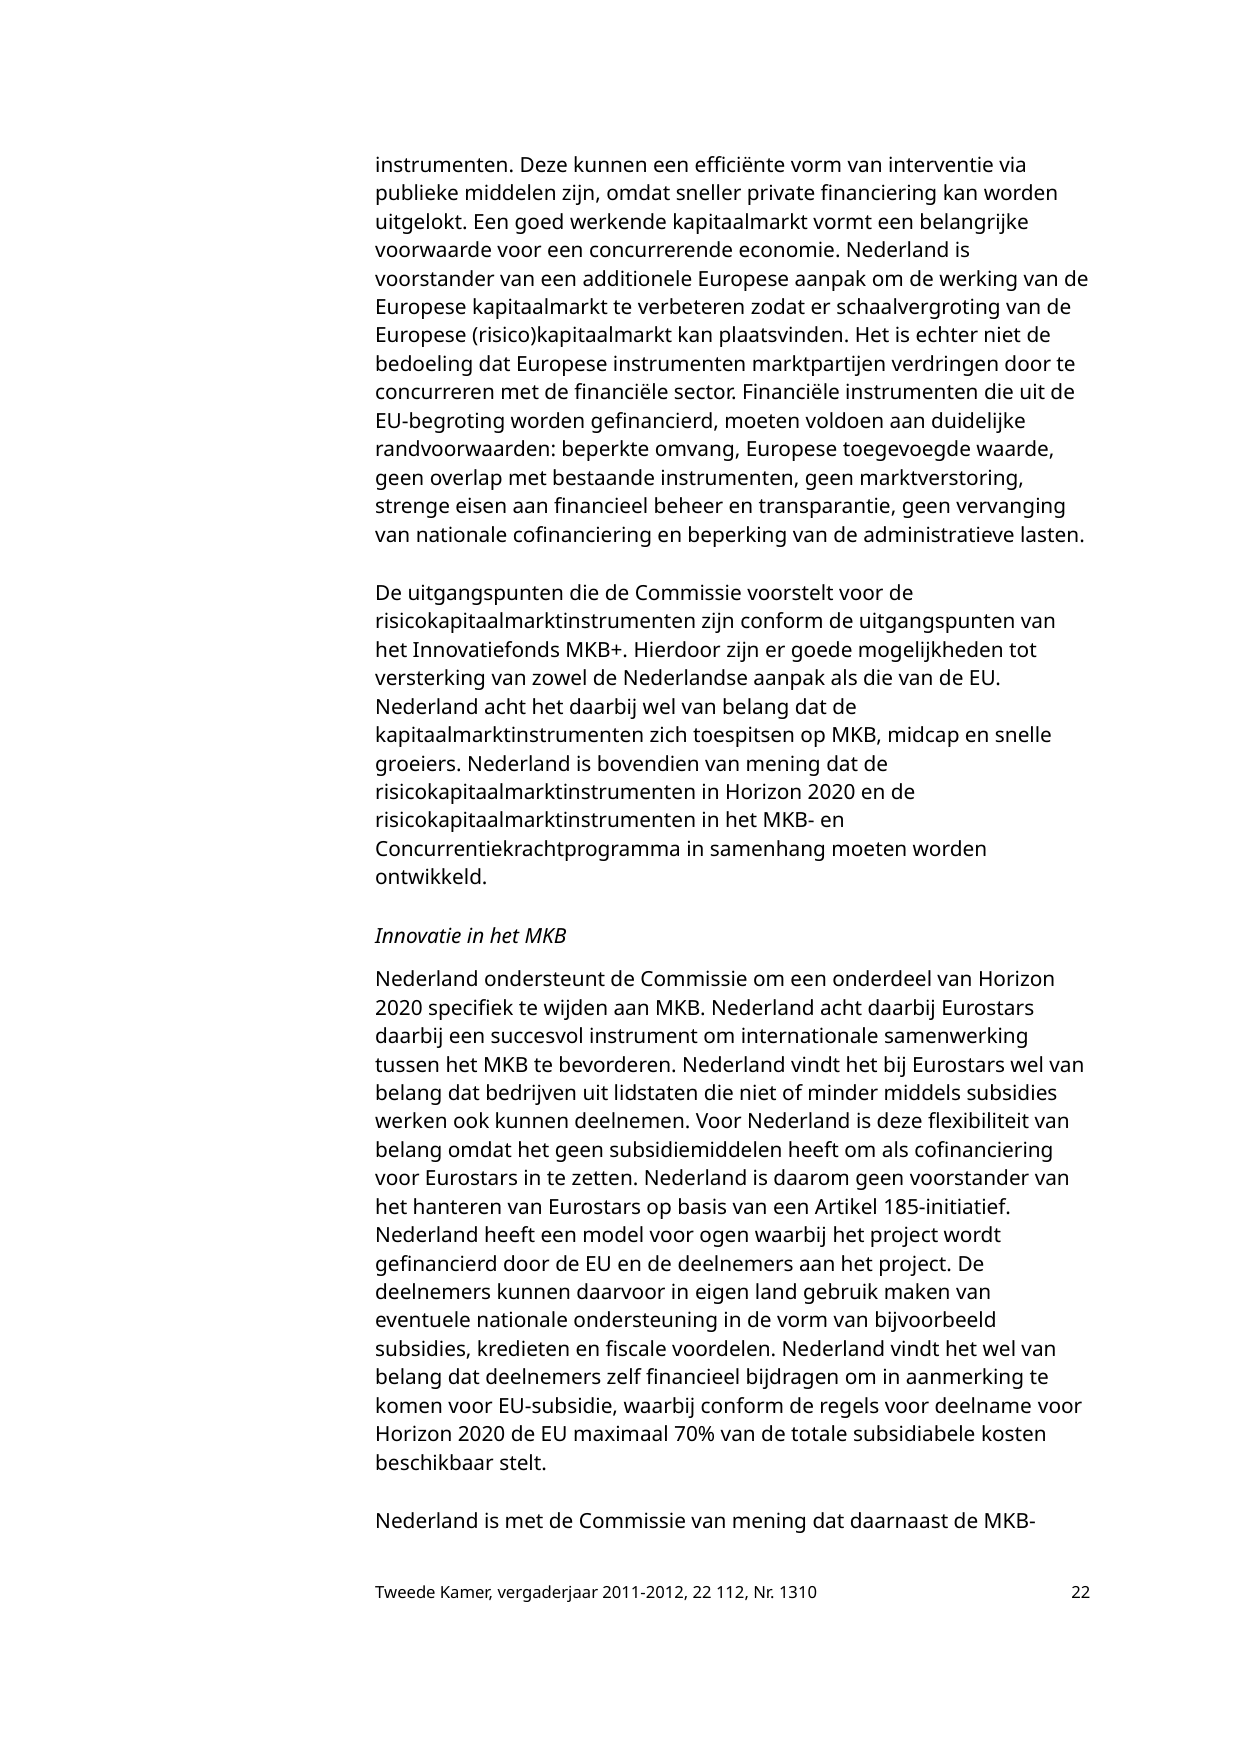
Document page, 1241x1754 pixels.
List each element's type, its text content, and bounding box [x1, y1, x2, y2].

text Innovatie in het MKB [375, 921, 1090, 949]
text instrumenten. Deze kunnen een efficiënte vorm van interventie via publieke middelen zijn, omdat sneller private financiering kan worden uitgelokt. Een goed werkende kapitaalmarkt vormt een belangrijke voorwaarde voor een concurrerende economie. Nederland is voorstander van een additionele Europese aanpak om de werking van de Europese kapitaalmarkt te verbeteren zodat er schaalvergroting van de Europese (risico)kapitaalmarkt kan plaatsvinden. Het is echter niet de bedoeling dat Europese instrumenten marktpartijen verdringen door te concurreren met de financiële sector. Financiële instrumenten die uit de EU-begroting worden gefinancierd, moeten voldoen aan duidelijke randvoorwaarden: beperkte omvang, Europese toegevoegde waarde, geen overlap met bestaande instrumenten, geen marktverstoring, strenge eisen aan financieel beheer en transparantie, geen vervanging van nationale cofinanciering en beperking van de administratieve lasten. [375, 150, 1090, 548]
text Nederland ondersteunt de Commissie om een onderdeel van Horizon 2020 specifiek te wijden aan MKB. Nederland acht daarbij Eurostars daarbij een succesvol instrument om internationale samenwerking tussen het MKB te bevorderen. Nederland vindt het bij Eurostars wel van belang dat bedrijven uit lidstaten die niet of minder middels subsidies werken ook kunnen deelnemen. Voor Nederland is deze flexibiliteit van belang omdat het geen subsidiemiddelen heeft om als cofinanciering voor Eurostars in te zetten. Nederland is daarom geen voorstander van het hanteren van Eurostars op basis van een Artikel 185-initiatief. Nederland heeft een model voor ogen waarbij het project wordt gefinancierd door de EU en de deelnemers aan het project. De deelnemers kunnen daarvoor in eigen land gebruik maken van eventuele nationale ondersteuning in de vorm van bijvoorbeeld subsidies, kredieten en fiscale voordelen. Nederland vindt het wel van belang dat deelnemers zelf financieel bijdragen om in aanmerking te komen voor EU-subsidie, waarbij conform de regels voor deelname voor Horizon 2020 de EU maximaal 70% van de totale subsidiabele kosten beschikbaar stelt. [375, 964, 1090, 1476]
text De uitgangspunten die de Commissie voorstelt voor de risicokapitaalmarktinstrumenten zijn conform de uitgangspunten van het Innovatiefonds MKB+. Hierdoor zijn er goede mogelijkheden tot versterking van zowel de Nederlandse aanpak als die van de EU. Nederland acht het daarbij wel van belang dat de kapitaalmarktinstrumenten zich toespitsen op MKB, midcap en snelle groeiers. Nederland is bovendien van mening dat de risicokapitaalmarktinstrumenten in Horizon 2020 en de risicokapitaalmarktinstrumenten in het MKB- en Concurrentiekrachtprogramma in samenhang moeten worden ontwikkeld. [375, 578, 1090, 891]
text Nederland is met de Commissie van mening dat daarnaast de MKB- [375, 1506, 1090, 1535]
